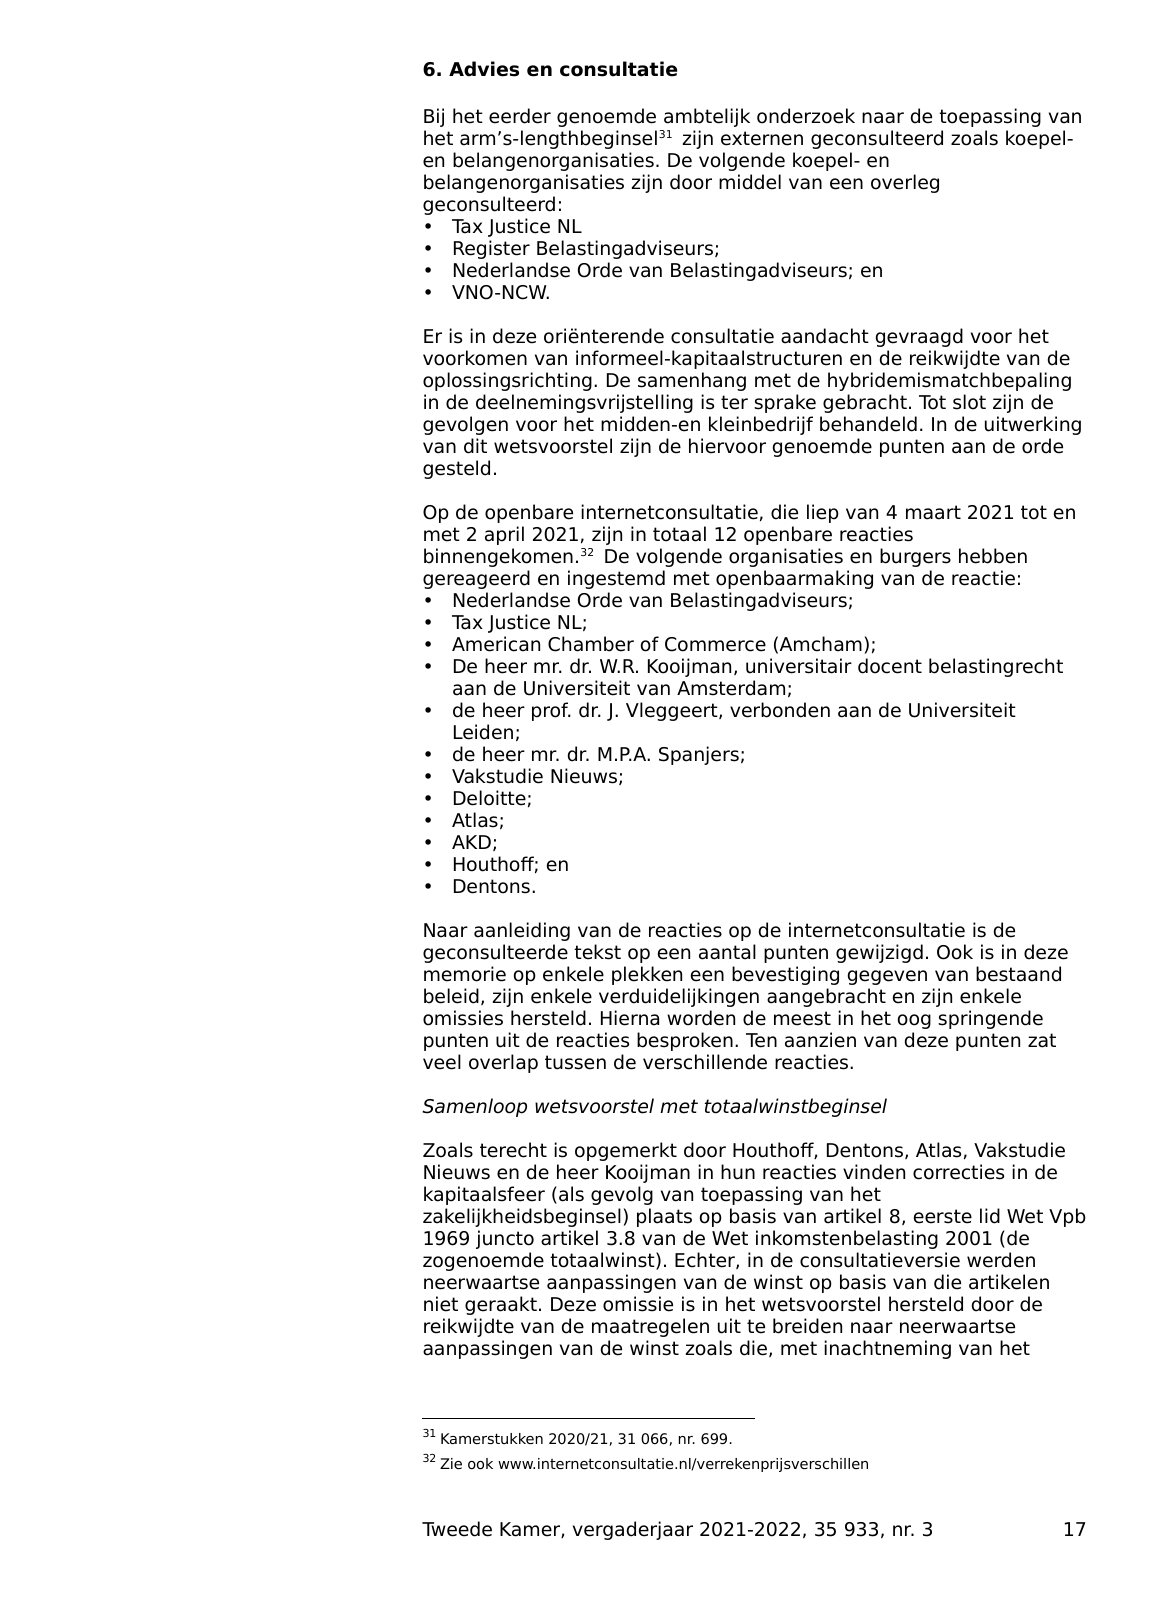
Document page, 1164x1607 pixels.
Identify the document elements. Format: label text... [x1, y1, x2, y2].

text Er is in deze oriënterende consultatie aandacht gevraagd voor het voorkomen van informeel-kapitaalstructuren en de reikwijdte van de oplossingsrichting. De samenhang met de hybridemismatchbepaling in de deelnemingsvrijstelling is ter sprake gebracht. Tot slot zijn de gevolgen voor het midden-en kleinbedrijf behandeld. In de uitwerking van dit wetsvoorstel zijn de hiervoor genoemde punten aan de orde gesteld. [422, 326, 1087, 480]
text • Register Belastingadviseurs; [422, 238, 1087, 260]
subtitle Samenloop wetsvoorstel met totaalwinstbeginsel [422, 1096, 1087, 1118]
text • AKD; [422, 832, 1087, 854]
text • Nederlandse Orde van Belastingadviseurs; en [422, 260, 1087, 282]
text Zoals terecht is opgemerkt door Houthoff, Dentons, Atlas, Vakstudie Nieuws en de heer Kooijman in hun reacties vinden correcties in de kapitaalsfeer (als gevolg van toepassing van het zakelijkheidsbeginsel) plaats op basis van artikel 8, eerste lid Wet Vpb 1969 juncto artikel 3.8 van de Wet inkomstenbelasting 2001 (de zogenoemde totaalwinst). Echter, in de consultatieversie werden neerwaartse aanpassingen van de winst op basis van die artikelen niet geraakt. Deze omissie is in het wetsvoorstel hersteld door de reikwijdte van de maatregelen uit te breiden naar neerwaartse aanpassingen van de winst zoals die, met inachtneming van het [422, 1140, 1087, 1360]
text • Vakstudie Nieuws; [422, 766, 1087, 788]
text • Atlas; [422, 810, 1087, 832]
text Zie ook www.internetconsultatie.nl/verrekenprijsverschillen [422, 1452, 1087, 1474]
text • Houthoff; en [422, 854, 1087, 876]
text • Dentons. [422, 876, 1087, 898]
text • Nederlandse Orde van Belastingadviseurs; [422, 590, 1087, 612]
text • Tax Justice NL; [422, 612, 1087, 634]
text Op de openbare internetconsultatie, die liep van 4 maart 2021 tot en met 2 april 2021, zijn in totaal 12 openbare reacties binnengekomen. De volgende organisaties en burgers hebben gereageerd en ingestemd met openbaarmaking van de reactie: [422, 502, 1087, 590]
text • American Chamber of Commerce (Amcham); [422, 634, 1087, 656]
text Naar aanleiding van de reacties op de internetconsultatie is de geconsulteerde tekst op een aantal punten gewijzigd. Ook is in deze memorie op enkele plekken een bevestiging gegeven van bestaand beleid, zijn enkele verduidelijkingen aangebracht en zijn enkele omissies hersteld. Hierna worden de meest in het oog springende punten uit de reacties besproken. Ten aanzien van deze punten zat veel overlap tussen de verschillende reacties. [422, 920, 1087, 1074]
text • VNO-NCW. [422, 282, 1087, 304]
text • Tax Justice NL [422, 216, 1087, 238]
text • de heer prof. dr. J. Vleggeert, verbonden aan de Universiteit Leiden; [422, 700, 1087, 744]
text Bij het eerder genoemde ambtelijk onderzoek naar de toepassing van het arm’s-lengthbeginsel zijn externen geconsulteerd zoals koepel- en belangenorganisaties. De volgende koepel- en belangenorganisaties zijn door middel van een overleg geconsulteerd: [422, 106, 1087, 216]
text • De heer mr. dr. W.R. Kooijman, universitair docent belastingrecht aan de Universiteit van Amsterdam; [422, 656, 1087, 700]
subtitle 6. Advies en consultatie [422, 59, 1087, 81]
text Kamerstukken 2020/21, 31 066, nr. 699. [422, 1427, 1087, 1449]
text • de heer mr. dr. M.P.A. Spanjers; [422, 744, 1087, 766]
text • Deloitte; [422, 788, 1087, 810]
